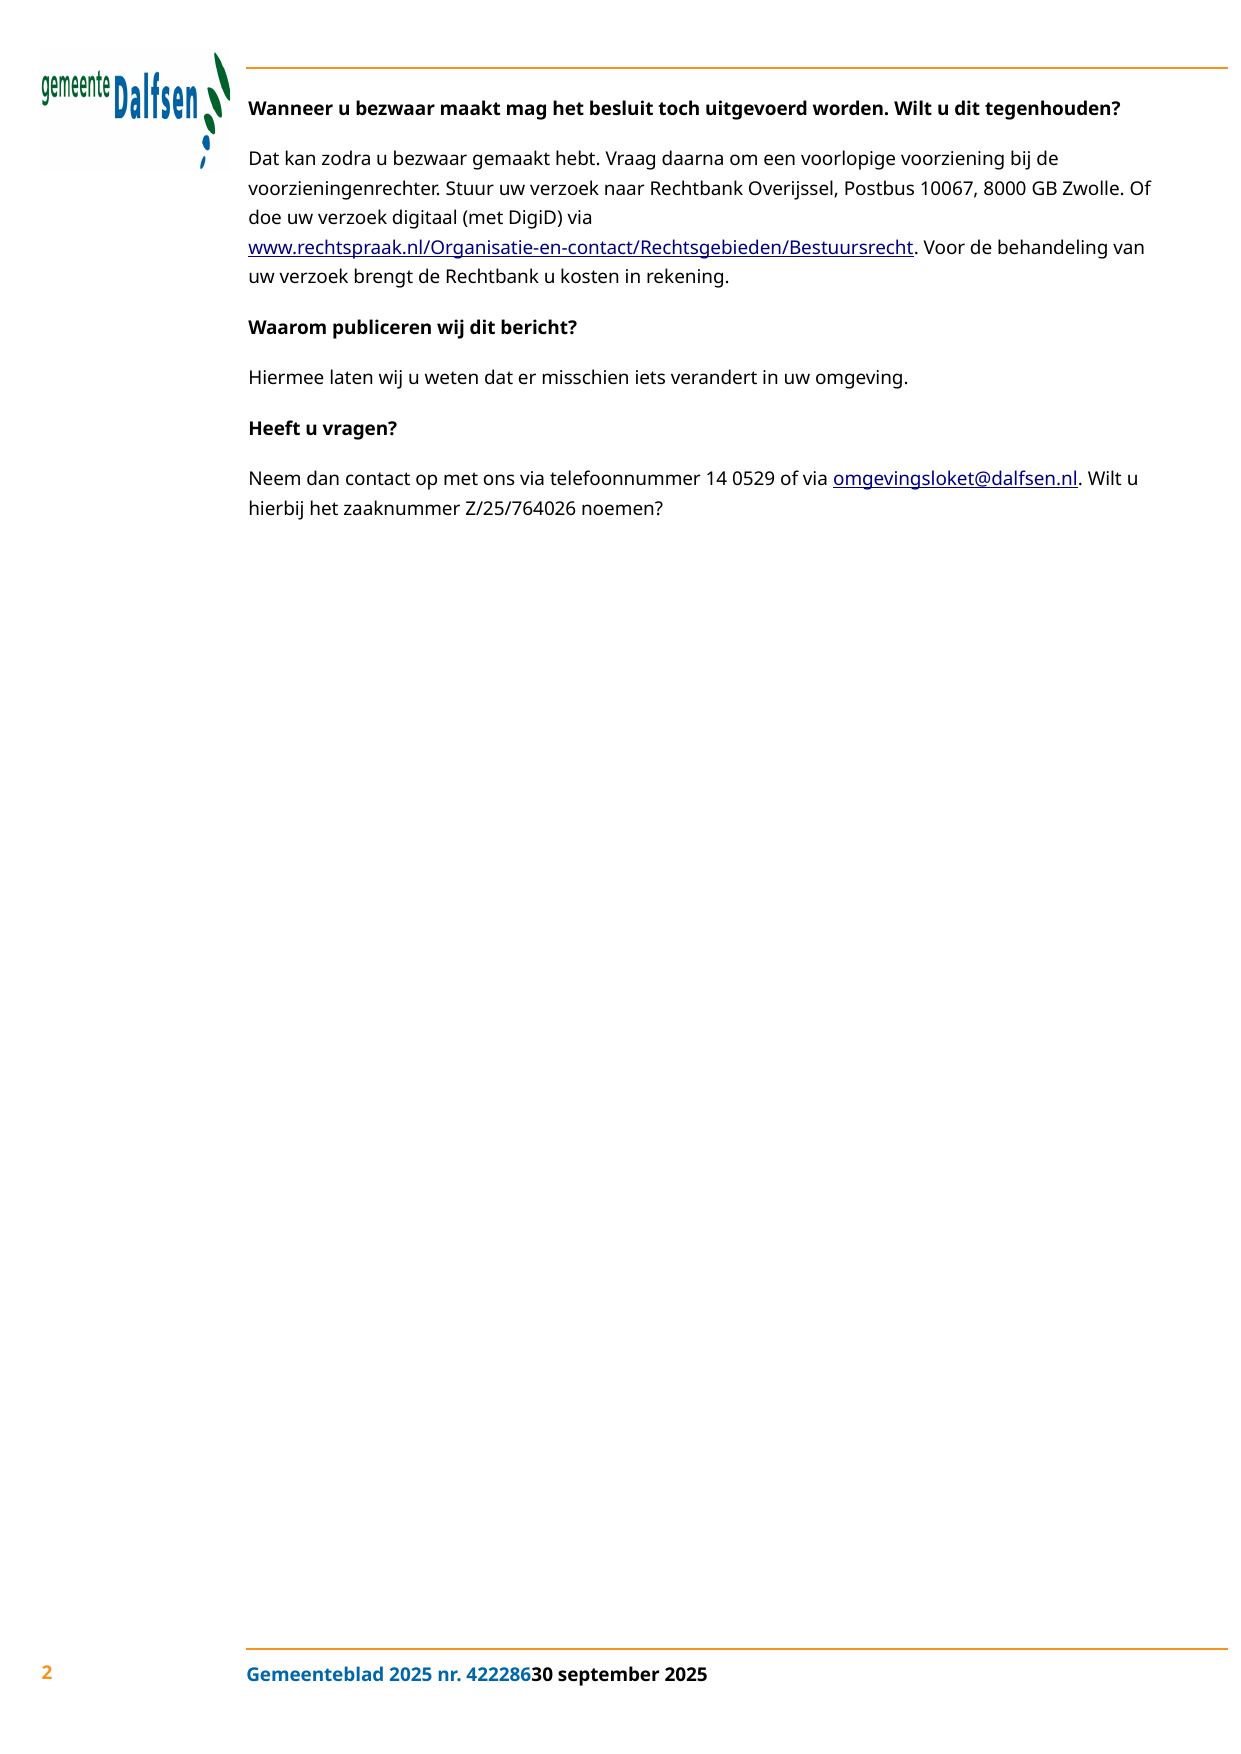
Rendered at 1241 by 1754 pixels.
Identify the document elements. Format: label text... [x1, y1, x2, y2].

text Heeft u vragen? [248, 415, 1152, 441]
text Waarom publiceren wij dit bericht? [248, 314, 1152, 340]
picture [41, 47, 231, 172]
text Neem dan contact op met ons via telefoonnummer 14 0529 of via omgevingsloket@dalfsen.nl. Wilt u hierbij het zaaknummer Z/25/764026 noemen? [248, 465, 1152, 521]
text Dat kan zodra u bezwaar gemaakt hebt. Vraag daarna om een voorlopige voorziening bij de voorzieningenrechter. Stuur uw verzoek naar Rechtbank Overijssel, Postbus 10067, 8000 GB Zwolle. Of doe uw verzoek digitaal (met DigiD) via www.rechtspraak.nl/Organisatie-en-contact/Rechtsgebieden/Bestuursrecht. Voor de behandeling van uw verzoek brengt de Rechtbank u kosten in rekening. [248, 145, 1152, 289]
text Hiermee laten wij u weten dat er misschien iets verandert in uw omgeving. [248, 364, 1152, 390]
text Wanneer u bezwaar maakt mag het besluit toch uitgevoerd worden. Wilt u dit tegenhouden? [248, 95, 1152, 121]
